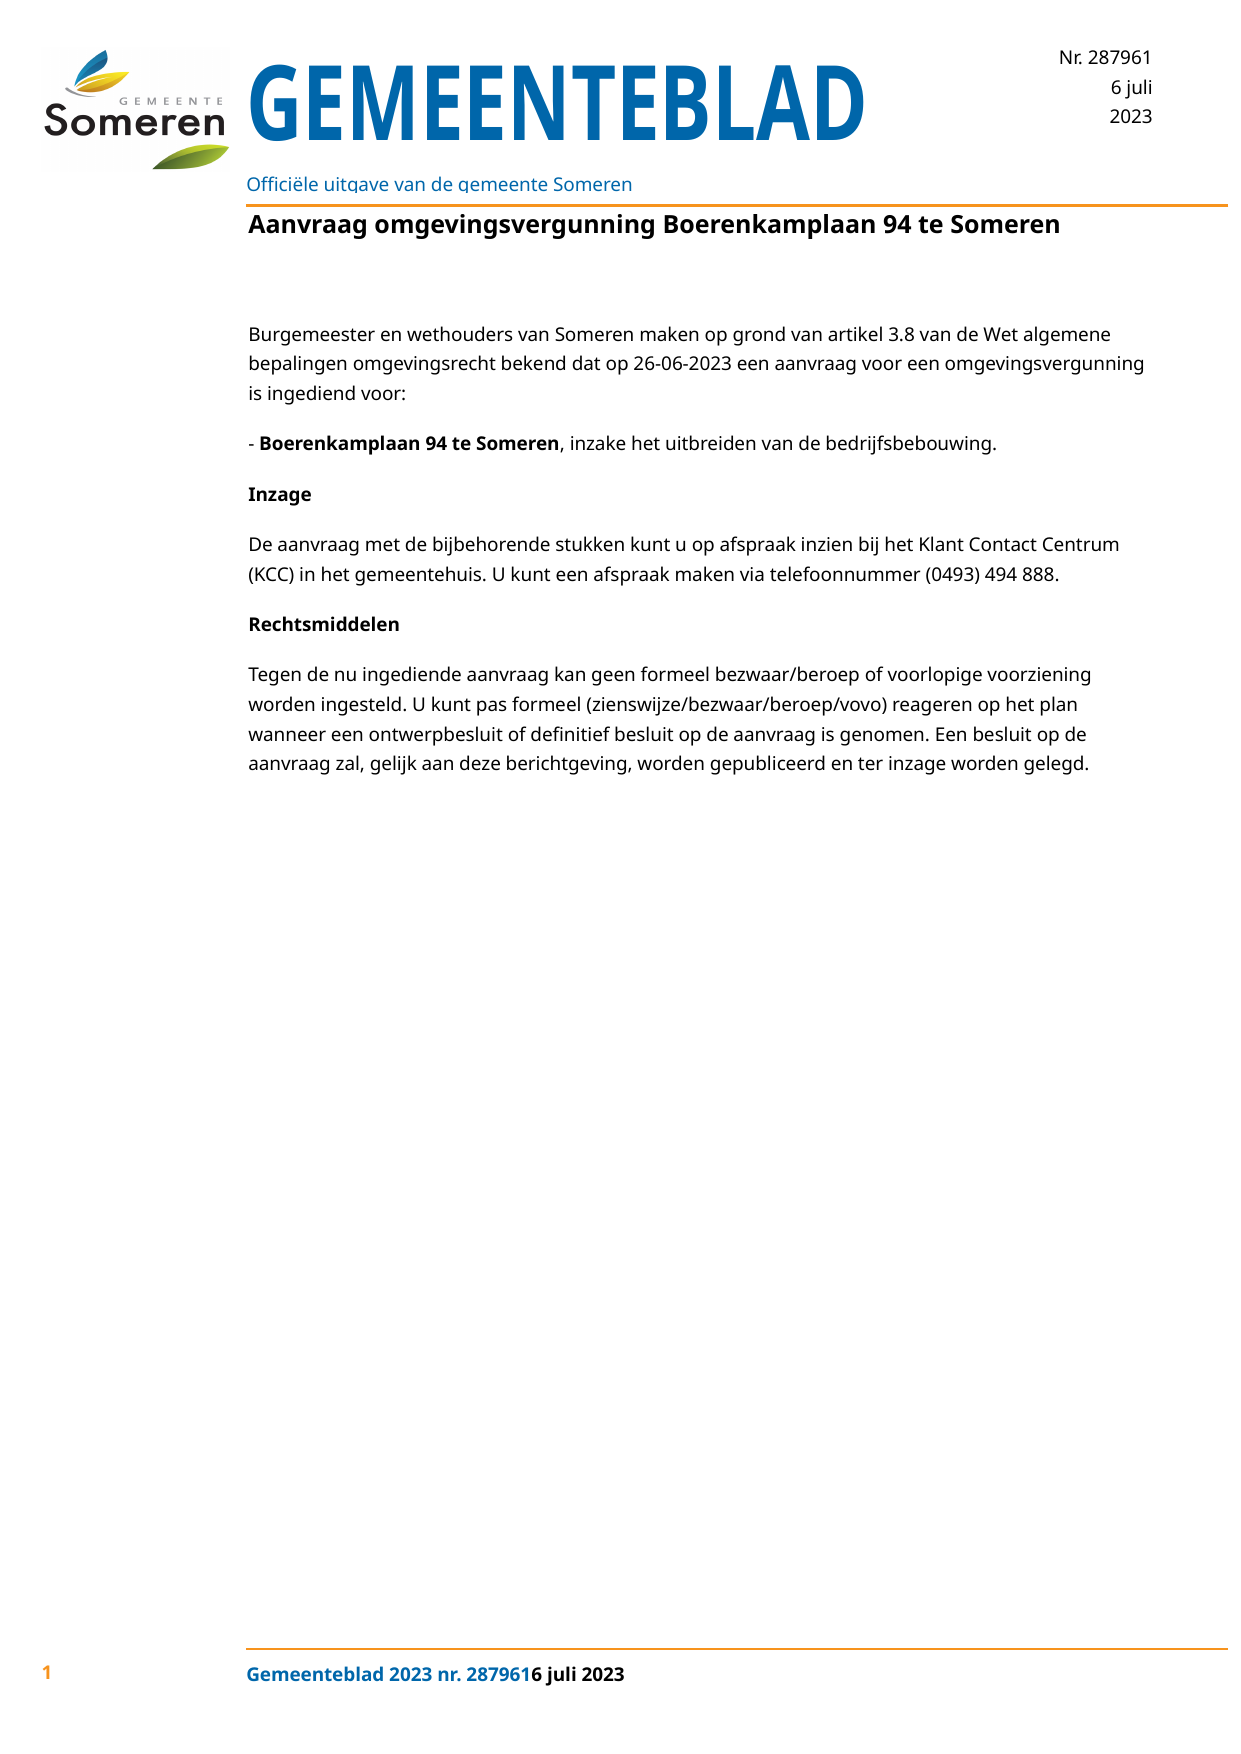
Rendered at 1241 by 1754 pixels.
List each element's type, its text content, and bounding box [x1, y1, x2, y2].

text Aanvraag omgevingsvergunning Boerenkamplaan 94 te Someren [248, 207, 1152, 241]
text Burgemeester en wethouders van Someren maken op grond van artikel 3.8 van de Wet algemene bepalingen omgevingsrecht bekend dat op 26-06-2023 een aanvraag voor een omgevingsvergunning is ingediend voor: [248, 321, 1152, 406]
text De aanvraag met de bijbehorende stukken kunt u op afspraak inzien bij het Klant Contact Centrum (KCC) in het gemeentehuis. U kunt een afspraak maken via telefoonnummer (0493) 494 888. [248, 531, 1152, 586]
text - Boerenkamplaan 94 te Someren, inzake het uitbreiden van de bedrijfsbebouwing. [248, 430, 1152, 456]
text Tegen de nu ingediende aanvraag kan geen formeel bezwaar/beroep of voorlopige voorziening worden ingesteld. U kunt pas formeel (zienswijze/bezwaar/beroep/vovo) reageren op het plan wanneer een ontwerpbesluit of definitief besluit op de aanvraag is genomen. Een besluit op de aanvraag zal, gelijk aan deze berichtgeving, worden gepubliceerd en ter inzage worden gelegd. [248, 662, 1152, 776]
picture [41, 47, 231, 172]
text Rechtsmiddelen [248, 611, 1152, 637]
text Inzage [248, 481, 1152, 506]
